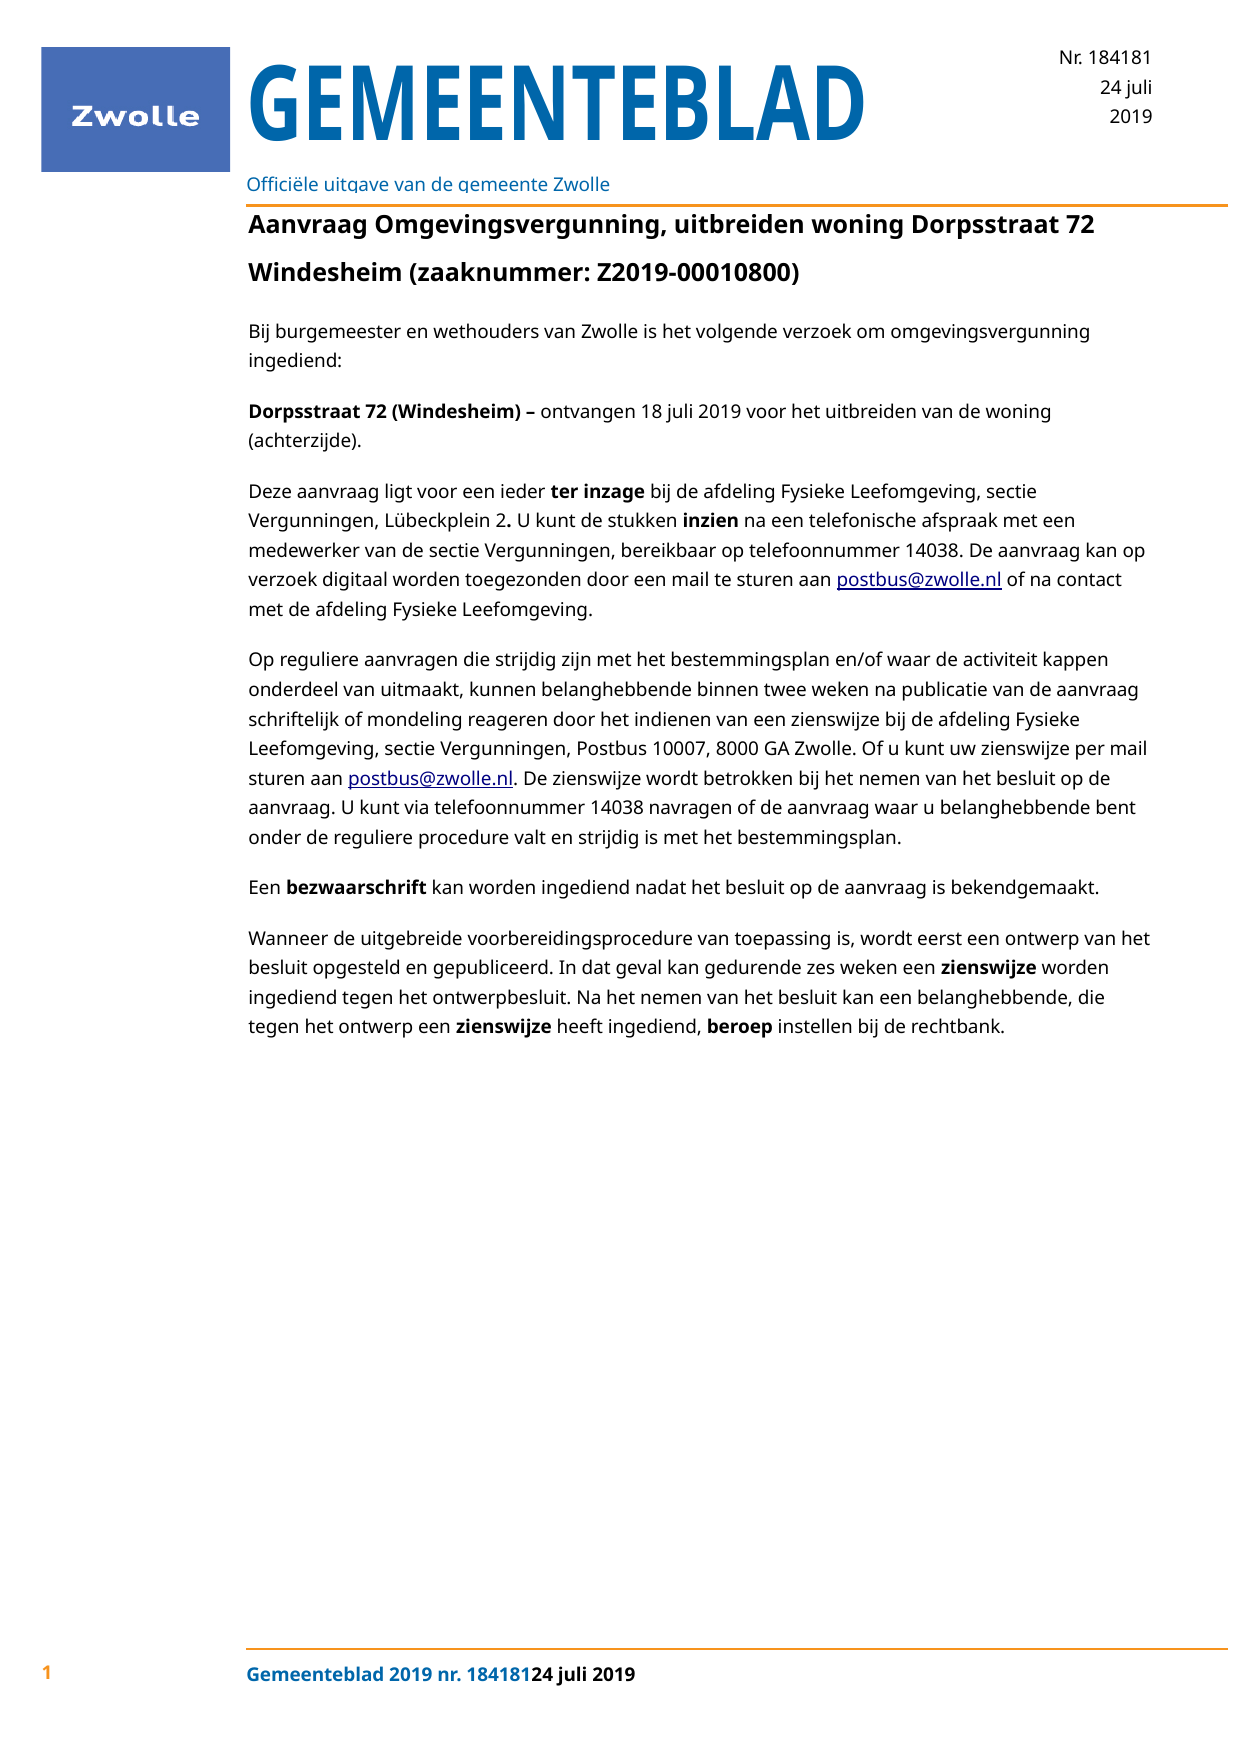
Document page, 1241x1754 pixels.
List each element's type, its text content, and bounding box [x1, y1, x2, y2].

text Op reguliere aanvragen die strijdig zijn met het bestemmingsplan en/of waar de activiteit kappen onderdeel van uitmaakt, kunnen belanghebbende binnen twee weken na publicatie van de aanvraag schriftelijk of mondeling reageren door het indienen van een zienswijze bij de afdeling Fysieke Leefomgeving, sectie Vergunningen, Postbus 10007, 8000 GA Zwolle. Of u kunt uw zienswijze per mail sturen aan postbus@zwolle.nl. De zienswijze wordt betrokken bij het nemen van het besluit op de aanvraag. U kunt via telefoonnummer 14038 navragen of de aanvraag waar u belanghebbende bent onder de reguliere procedure valt en strijdig is met het bestemmingsplan. [248, 647, 1152, 850]
text Wanneer de uitgebreide voorbereidingsprocedure van toepassing is, wordt eerst een ontwerp van het besluit opgesteld en gepubliceerd. In dat geval kan gedurende zes weken een zienswijze worden ingediend tegen het ontwerpbesluit. Na het nemen van het besluit kan een belanghebbende, die tegen het ontwerp een zienswijze heeft ingediend, beroep instellen bij de rechtbank. [248, 925, 1152, 1039]
text Een bezwaarschrift kan worden ingediend nadat het besluit op de aanvraag is bekendgemaakt. [248, 874, 1152, 900]
picture [41, 47, 231, 172]
text Aanvraag Omgevingsvergunning, uitbreiden woning Dorpsstraat 72 Windesheim (zaaknummer: Z2019-00010800) [248, 207, 1152, 288]
text Deze aanvraag ligt voor een ieder ter inzage bij de afdeling Fysieke Leefomgeving, sectie Vergunningen, Lübeckplein 2. U kunt de stukken inzien na een telefonische afspraak met een medewerker van de sectie Vergunningen, bereikbaar op telefoonnummer 14038. De aanvraag kan op verzoek digitaal worden toegezonden door een mail te sturen aan postbus@zwolle.nl of na contact met de afdeling Fysieke Leefomgeving. [248, 478, 1152, 622]
text Dorpsstraat 72 (Windesheim) – ontvangen 18 juli 2019 voor het uitbreiden van de woning (achterzijde). [248, 398, 1152, 453]
text Bij burgemeester en wethouders van Zwolle is het volgende verzoek om omgevingsvergunning ingediend: [248, 318, 1152, 373]
